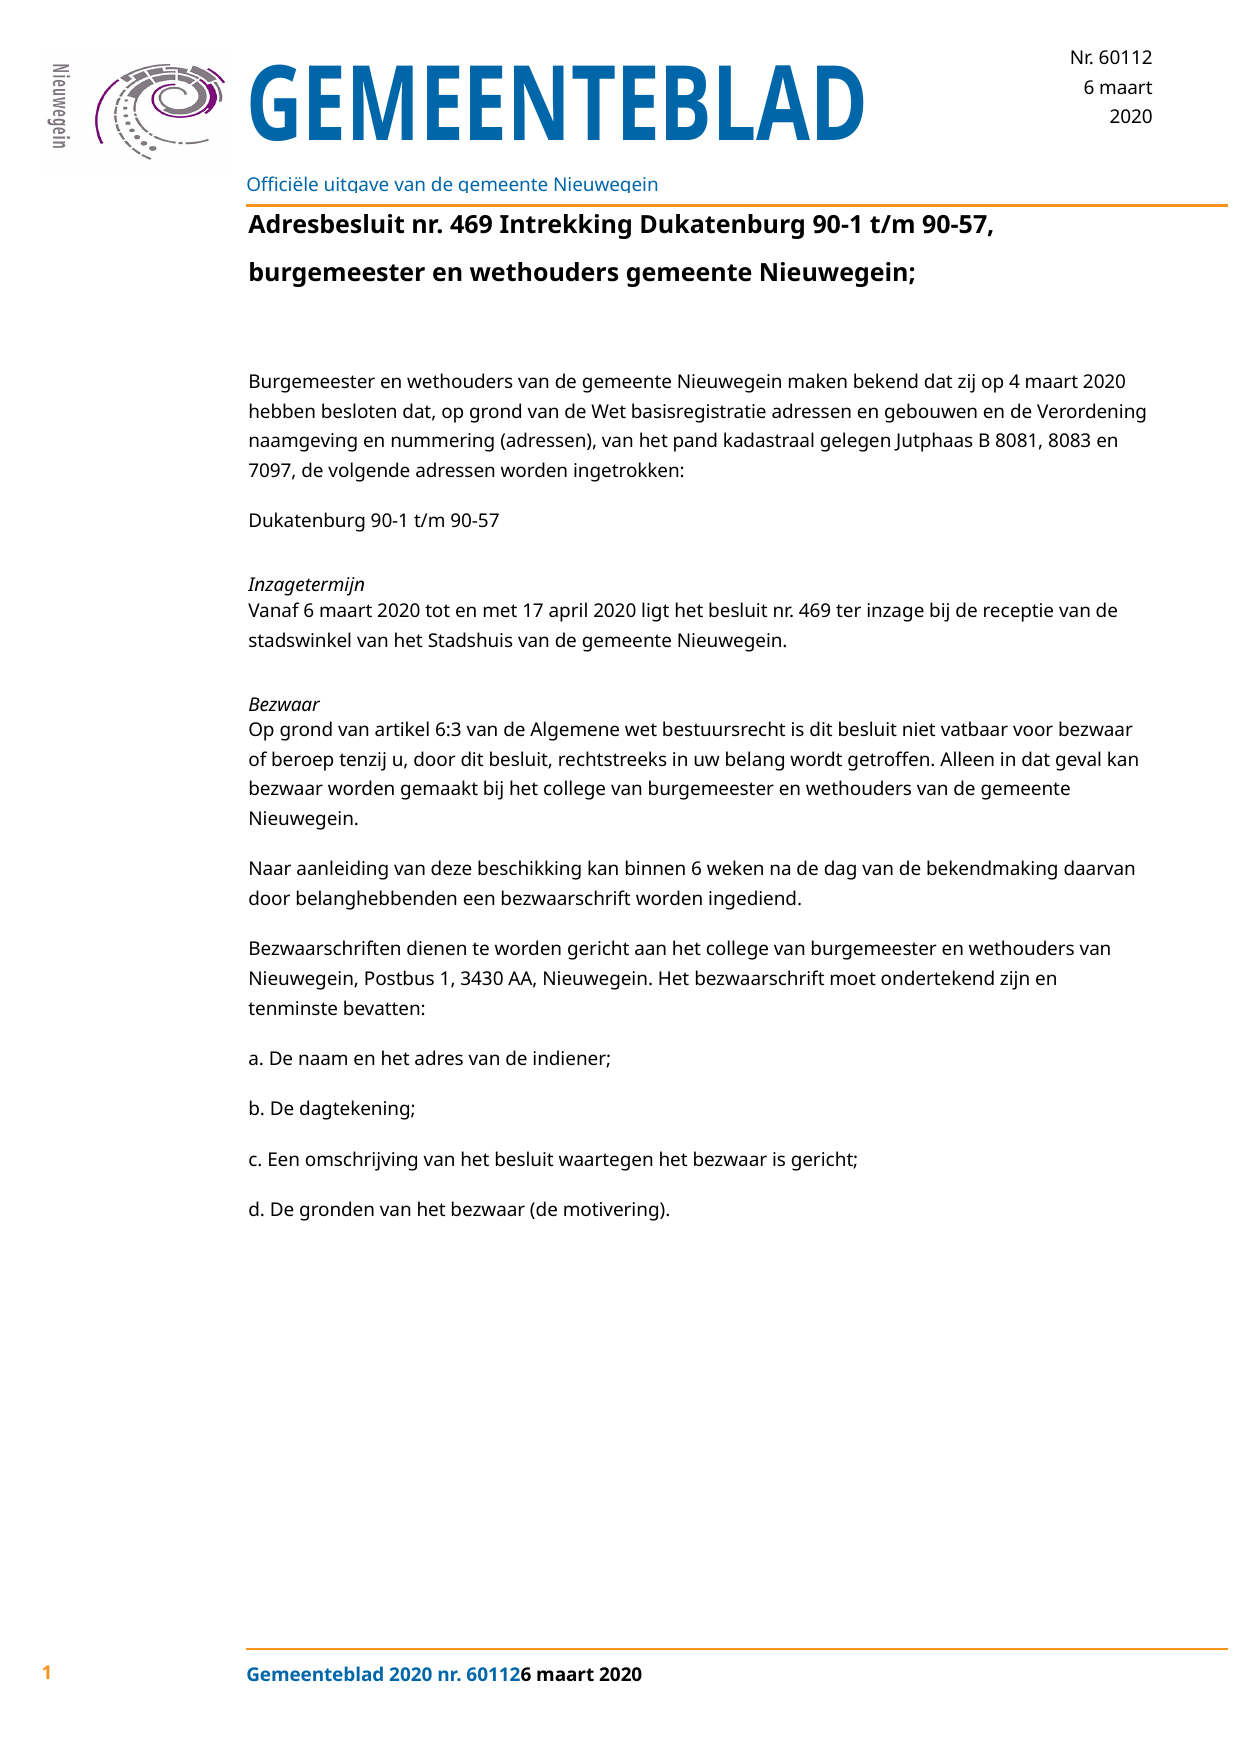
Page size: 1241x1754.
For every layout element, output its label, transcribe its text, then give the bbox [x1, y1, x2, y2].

text a. De naam en het adres van de indiener; [248, 1045, 1152, 1071]
text Bezwaar [248, 691, 1152, 716]
text c. Een omschrijving van het besluit waartegen het bezwaar is gericht; [248, 1146, 1152, 1172]
text Dukatenburg 90-1 t/m 90-57 [248, 507, 1152, 533]
text b. De dagtekening; [248, 1096, 1152, 1121]
text Naar aanleiding van deze beschikking kan binnen 6 weken na de dag van de bekendmaking daarvan door belanghebbenden een bezwaarschrift worden ingediend. [248, 856, 1152, 911]
text Op grond van artikel 6:3 van de Algemene wet bestuursrecht is dit besluit niet vatbaar voor bezwaar of beroep tenzij u, door dit besluit, rechtstreeks in uw belang wordt getroffen. Alleen in dat geval kan bezwaar worden gemaakt bij het college van burgemeester en wethouders van de gemeente Nieuwegein. [248, 716, 1152, 831]
picture [41, 47, 231, 172]
text Adresbesluit nr. 469 Intrekking Dukatenburg 90-1 t/m 90-57, burgemeester en wethouders gemeente Nieuwegein; [248, 207, 1152, 288]
text d. De gronden van het bezwaar (de motivering). [248, 1196, 1152, 1222]
text Vanaf 6 maart 2020 tot en met 17 april 2020 ligt het besluit nr. 469 ter inzage bij de receptie van de stadswinkel van het Stadshuis van de gemeente Nieuwegein. [248, 597, 1152, 652]
text Burgemeester en wethouders van de gemeente Nieuwegein maken bekend dat zij op 4 maart 2020 hebben besloten dat, op grond van de Wet basisregistratie adressen en gebouwen en de Verordening naamgeving en nummering (adressen), van het pand kadastraal gelegen Jutphaas B 8081, 8083 en 7097, de volgende adressen worden ingetrokken: [248, 368, 1152, 483]
text Inzagetermijn [248, 571, 1152, 597]
text Bezwaarschriften dienen te worden gericht aan het college van burgemeester en wethouders van Nieuwegein, Postbus 1, 3430 AA, Nieuwegein. Het bezwaarschrift moet ondertekend zijn en tenminste bevatten: [248, 936, 1152, 1021]
